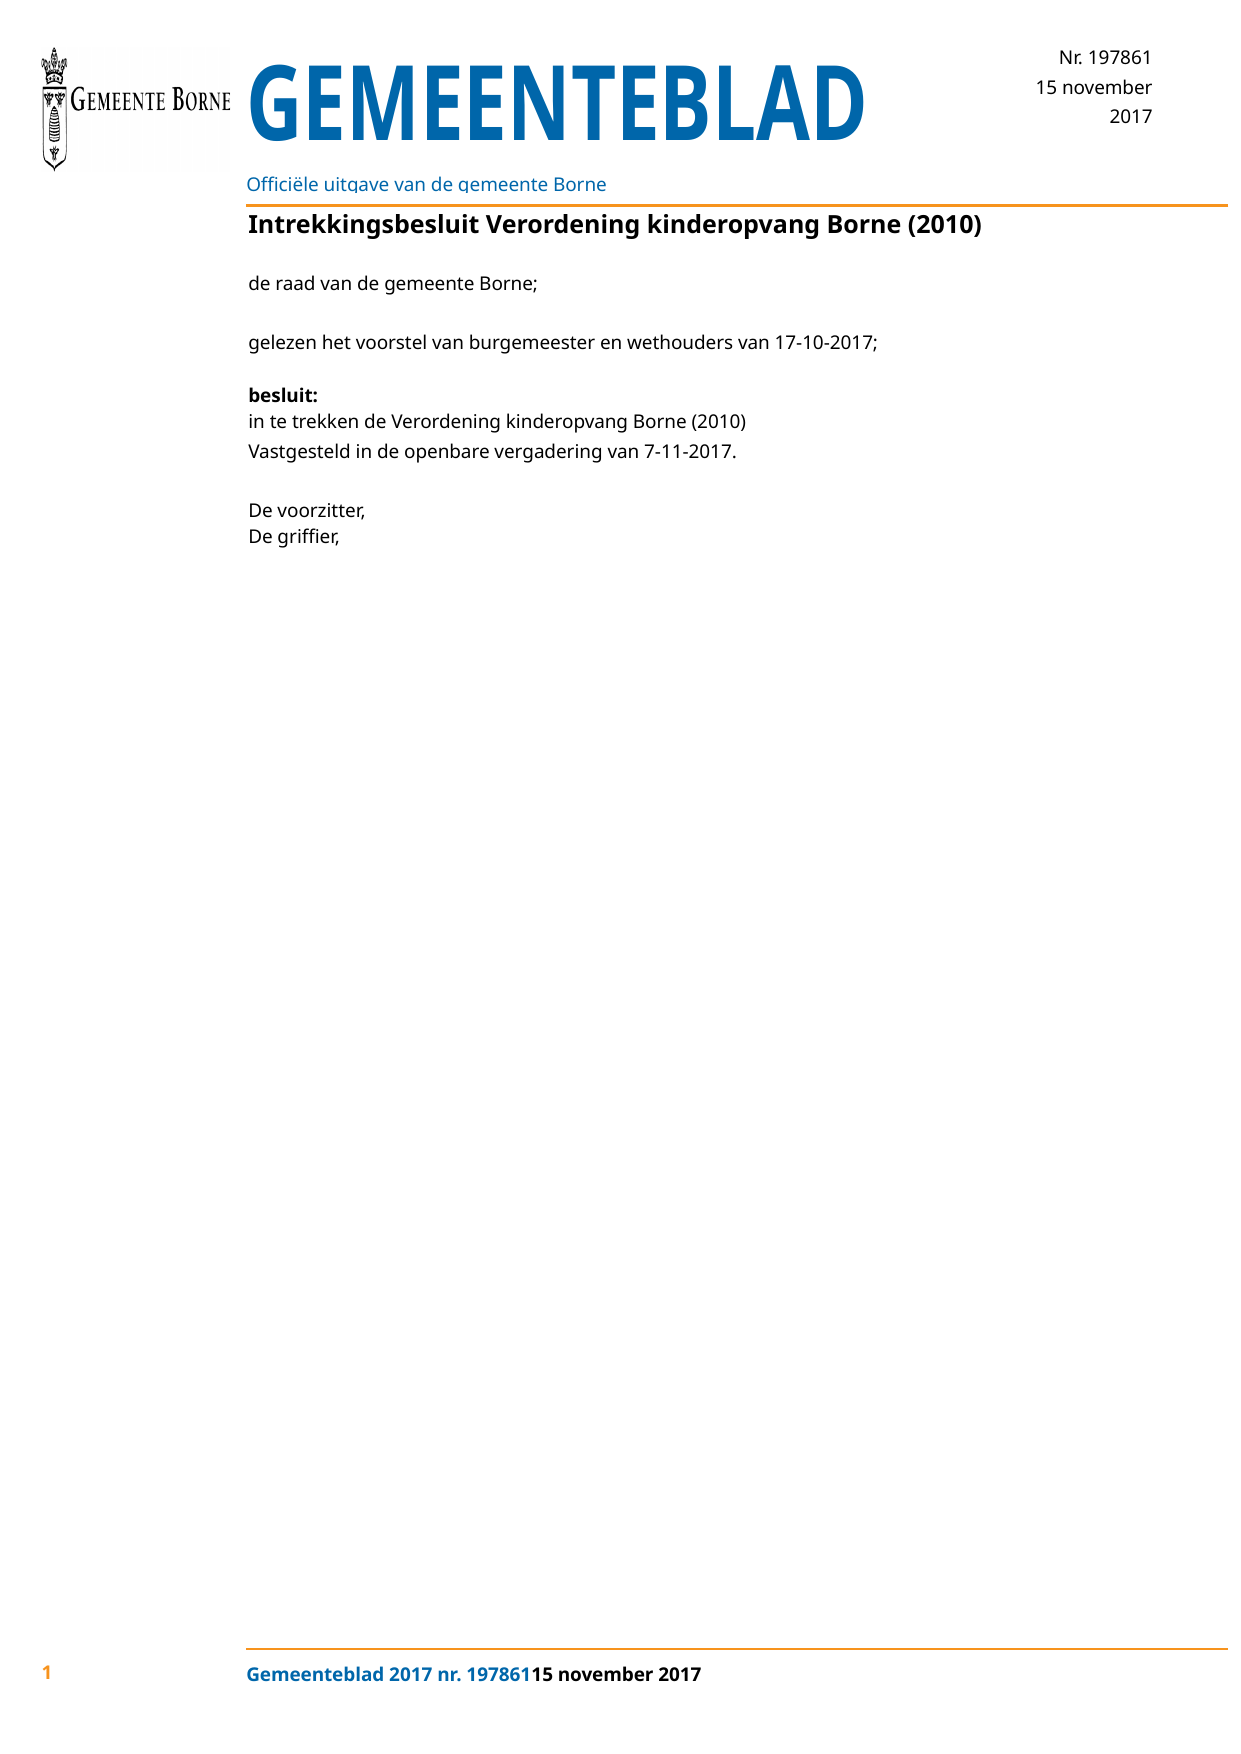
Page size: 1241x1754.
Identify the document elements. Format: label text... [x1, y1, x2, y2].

picture [41, 47, 231, 172]
text in te trekken de Verordening kinderopvang Borne (2010) [248, 408, 1152, 434]
text De voorzitter, [248, 497, 1152, 523]
text de raad van de gemeente Borne; [248, 270, 1152, 296]
text De griffier, [248, 523, 1152, 548]
text gelezen het voorstel van burgemeester en wethouders van 17-10-2017; [248, 329, 1152, 355]
text Intrekkingsbesluit Verordening kinderopvang Borne (2010) [248, 207, 1152, 241]
text Vastgesteld in de openbare vergadering van 7-11-2017. [248, 438, 1152, 464]
text besluit: [248, 380, 1152, 408]
